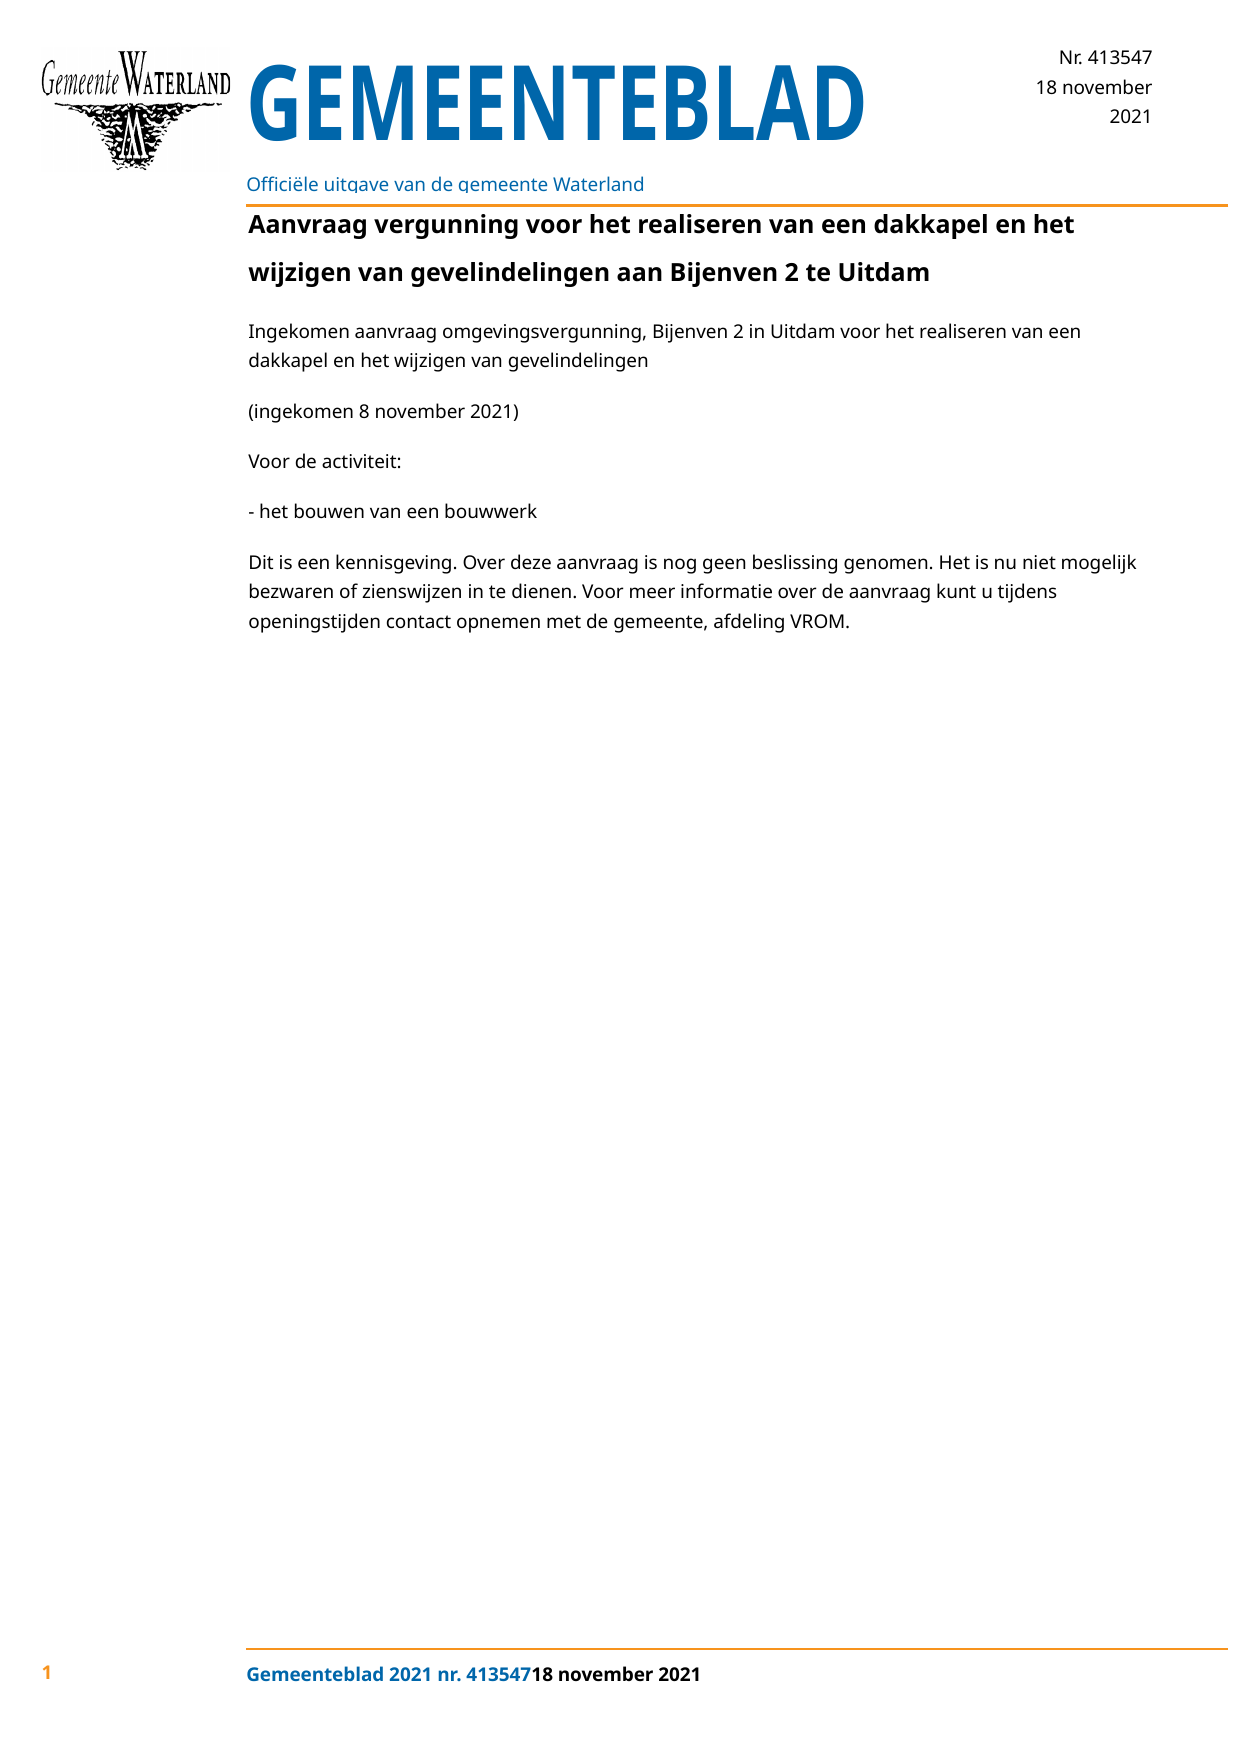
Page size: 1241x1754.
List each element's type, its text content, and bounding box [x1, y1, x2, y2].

text Voor de activiteit: [248, 448, 1152, 474]
picture [41, 47, 231, 172]
text Aanvraag vergunning voor het realiseren van een dakkapel en het wijzigen van gevelindelingen aan Bijenven 2 te Uitdam [248, 207, 1152, 288]
text Dit is een kennisgeving. Over deze aanvraag is nog geen beslissing genomen. Het is nu niet mogelijk bezwaren of zienswijzen in te dienen. Voor meer informatie over de aanvraag kunt u tijdens openingstijden contact opnemen met de gemeente, afdeling VROM. [248, 549, 1152, 634]
text (ingekomen 8 november 2021) [248, 398, 1152, 424]
text - het bouwen van een bouwwerk [248, 499, 1152, 524]
text Ingekomen aanvraag omgevingsvergunning, Bijenven 2 in Uitdam voor het realiseren van een dakkapel en het wijzigen van gevelindelingen [248, 318, 1152, 373]
